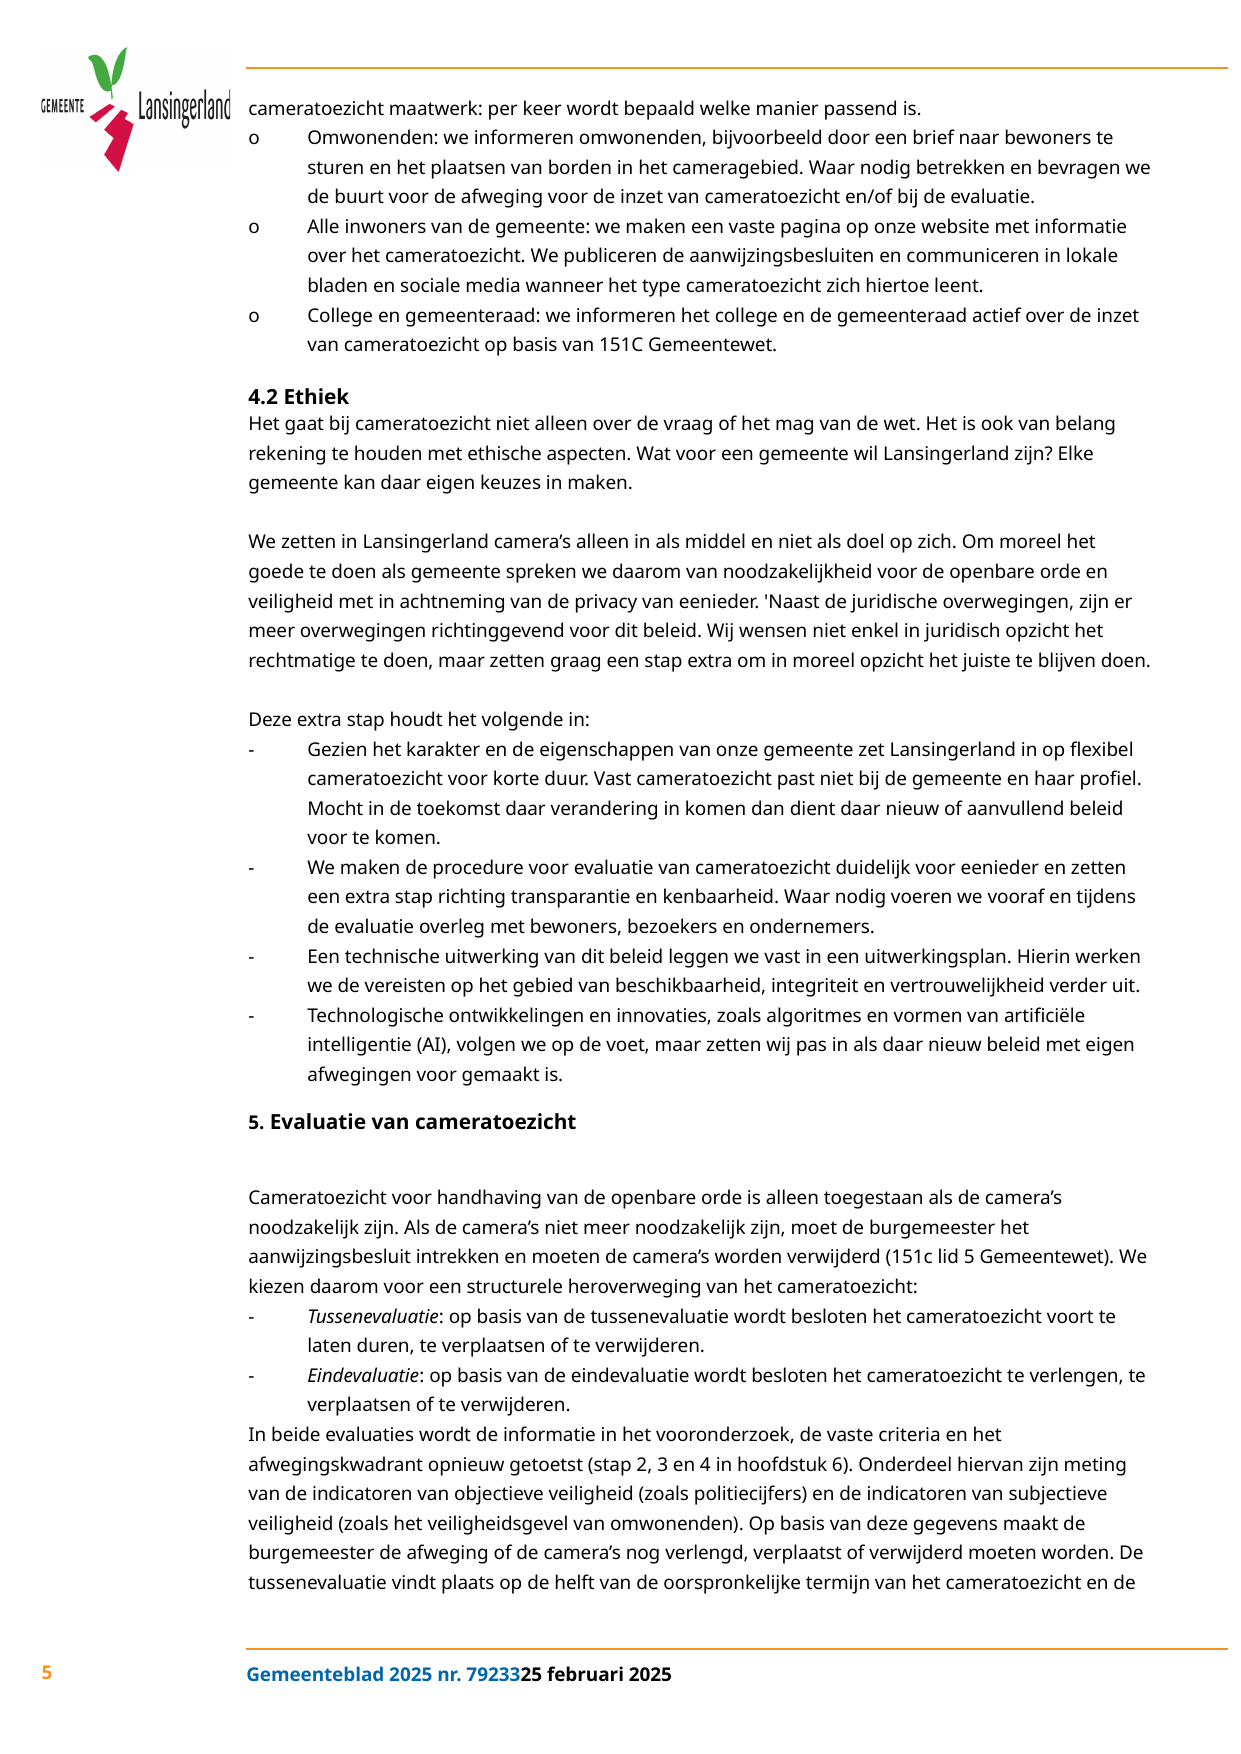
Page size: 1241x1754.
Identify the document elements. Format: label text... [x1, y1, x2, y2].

list Alle inwoners van de gemeente: we maken een vaste pagina op onze website met informatie over het cameratoezicht. We publiceren de aanwijzingsbesluiten en communiceren in lokale bladen en sociale media wanneer het type cameratoezicht zich hiertoe leent. [248, 213, 1152, 298]
list Omwonenden: we informeren omwonenden, bijvoorbeeld door een brief naar bewoners te sturen en het plaatsen van borden in het cameragebied. Waar nodig betrekken en bevragen we de buurt voor de afweging voor de inzet van cameratoezicht en/of bij de evaluatie. [248, 124, 1152, 209]
text Het gaat bij cameratoezicht niet alleen over de vraag of het mag van de wet. Het is ook van belang rekening te houden met ethische aspecten. Wat voor een gemeente wil Lansingerland zijn? Elke gemeente kan daar eigen keuzes in maken. [248, 410, 1152, 495]
list We maken de procedure voor evaluatie van cameratoezicht duidelijk voor eenieder en zetten een extra stap richting transparantie en kenbaarheid. Waar nodig voeren we vooraf en tijdens de evaluatie overleg met bewoners, bezoekers en ondernemers. [248, 854, 1152, 939]
picture [41, 47, 231, 172]
text Deze extra stap houdt het volgende in: [248, 706, 1152, 732]
list Een technische uitwerking van dit beleid leggen we vast in een uitwerkingsplan. Hierin werken we de vereisten op het gebied van beschikbaarheid, integriteit en vertrouwelijkheid verder uit. [248, 943, 1152, 998]
list Technologische ontwikkelingen en innovaties, zoals algoritmes en vormen van artificiële intelligentie (AI), volgen we op de voet, maar zetten wij pas in als daar nieuw beleid met eigen afwegingen voor gemaakt is. [248, 1002, 1152, 1087]
text In beide evaluaties wordt de informatie in het vooronderzoek, de vaste criteria en het afwegingskwadrant opnieuw getoetst (stap 2, 3 en 4 in hoofdstuk 6). Onderdeel hiervan zijn meting van de indicatoren van objectieve veiligheid (zoals politiecijfers) en de indicatoren van subjectieve veiligheid (zoals het veiligheidsgevel van omwonenden). Op basis van deze gegevens maakt de burgemeester de afweging of de camera’s nog verlengd, verplaatst of verwijderd moeten worden. De tussenevaluatie vindt plaats op de helft van de oorspronkelijke termijn van het cameratoezicht en de [248, 1421, 1152, 1595]
list College en gemeenteraad: we informeren het college en de gemeenteraad actief over de inzet van cameratoezicht op basis van 151C Gemeentewet. [248, 302, 1152, 357]
text 5. Evaluatie van cameratoezicht [248, 1107, 1152, 1135]
text 4.2 Ethiek [248, 382, 1152, 410]
text Cameratoezicht voor handhaving van de openbare orde is alleen toegestaan als de camera’s noodzakelijk zijn. Als de camera’s niet meer noodzakelijk zijn, moet de burgemeester het aanwijzingsbesluit intrekken en moeten de camera’s worden verwijderd (151c lid 5 Gemeentewet). We kiezen daarom voor een structurele heroverweging van het cameratoezicht: [248, 1184, 1152, 1299]
list Gezien het karakter en de eigenschappen van onze gemeente zet Lansingerland in op flexibel cameratoezicht voor korte duur. Vast cameratoezicht past niet bij de gemeente en haar profiel. Mocht in de toekomst daar verandering in komen dan dient daar nieuw of aanvullend beleid voor te komen. [248, 736, 1152, 850]
text We zetten in Lansingerland camera’s alleen in als middel en niet als doel op zich. Om moreel het goede te doen als gemeente spreken we daarom van noodzakelijkheid voor de openbare orde en veiligheid met in achtneming van de privacy van eenieder. 'Naast de juridische overwegingen, zijn er meer overwegingen richtinggevend voor dit beleid. Wij wensen niet enkel in juridisch opzicht het rechtmatige te doen, maar zetten graag een stap extra om in moreel opzicht het juiste te blijven doen. [248, 529, 1152, 673]
text cameratoezicht maatwerk: per keer wordt bepaald welke manier passend is. [248, 95, 1152, 121]
list Eindevaluatie: op basis van de eindevaluatie wordt besloten het cameratoezicht te verlengen, te verplaatsen of te verwijderen. [248, 1362, 1152, 1417]
list Tussenevaluatie: op basis van de tussenevaluatie wordt besloten het cameratoezicht voort te laten duren, te verplaatsen of te verwijderen. [248, 1303, 1152, 1358]
